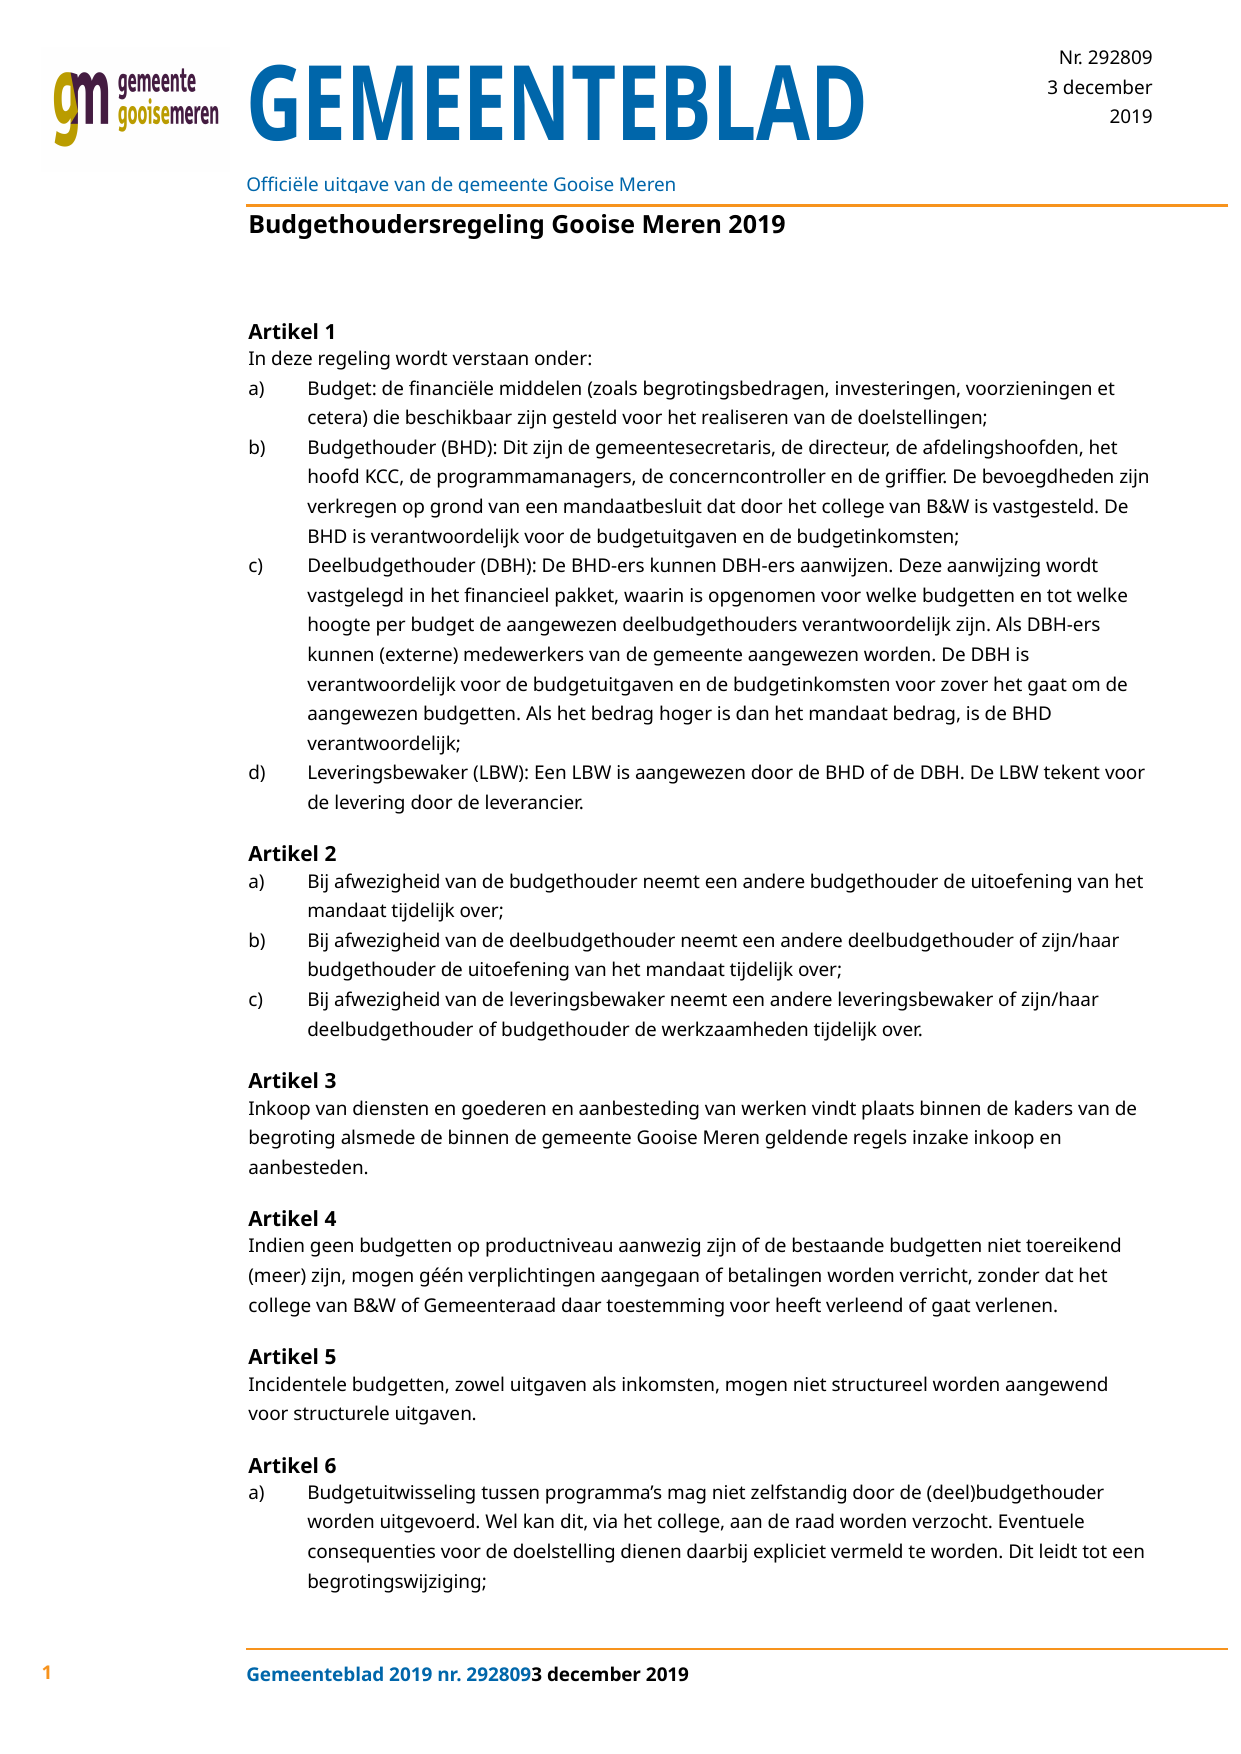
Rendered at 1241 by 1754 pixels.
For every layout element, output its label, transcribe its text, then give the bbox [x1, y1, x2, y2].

text Artikel 6 [248, 1451, 1152, 1479]
text Artikel 3 [248, 1066, 1152, 1095]
list Bij afwezigheid van de deelbudgethouder neemt een andere deelbudgethouder of zijn/haar budgethouder de uitoefening van het mandaat tijdelijk over; [248, 927, 1152, 982]
text Indien geen budgetten op productniveau aanwezig zijn of de bestaande budgetten niet toereikend (meer) zijn, mogen géén verplichtingen aangegaan of betalingen worden verricht, zonder dat het college van B&W of Gemeenteraad daar toestemming voor heeft verleend of gaat verlenen. [248, 1233, 1152, 1318]
text Artikel 5 [248, 1342, 1152, 1371]
list Budget: de financiële middelen (zoals begrotingsbedragen, investeringen, voorzieningen et cetera) die beschikbaar zijn gesteld voor het realiseren van de doelstellingen; [248, 375, 1152, 430]
text Budgethoudersregeling Gooise Meren 2019 [248, 207, 1152, 241]
list Bij afwezigheid van de budgethouder neemt een andere budgethouder de uitoefening van het mandaat tijdelijk over; [248, 868, 1152, 923]
list Bij afwezigheid van de leveringsbewaker neemt een andere leveringsbewaker of zijn/haar deelbudgethouder of budgethouder de werkzaamheden tijdelijk over. [248, 986, 1152, 1042]
text Incidentele budgetten, zowel uitgaven als inkomsten, mogen niet structureel worden aangewend voor structurele uitgaven. [248, 1371, 1152, 1426]
list Deelbudgethouder (DBH): De BHD-ers kunnen DBH-ers aanwijzen. Deze aanwijzing wordt vastgelegd in het financieel pakket, waarin is opgenomen voor welke budgetten en tot welke hoogte per budget de aangewezen deelbudgethouders verantwoordelijk zijn. Als DBH-ers kunnen (externe) medewerkers van de gemeente aangewezen worden. De DBH is verantwoordelijk voor de budgetuitgaven en de budgetinkomsten voor zover het gaat om de aangewezen budgetten. Als het bedrag hoger is dan het mandaat bedrag, is de BHD verantwoordelijk; [248, 552, 1152, 756]
picture [41, 47, 231, 172]
text Inkoop van diensten en goederen en aanbesteding van werken vindt plaats binnen de kaders van de begroting alsmede de binnen de gemeente Gooise Meren geldende regels inzake inkoop en aanbesteden. [248, 1095, 1152, 1179]
text Artikel 2 [248, 839, 1152, 868]
list Leveringsbewaker (LBW): Een LBW is aangewezen door de BHD of de DBH. De LBW tekent voor de levering door de leverancier. [248, 759, 1152, 815]
text In deze regeling wordt verstaan onder: [248, 345, 1152, 371]
text Artikel 4 [248, 1204, 1152, 1233]
text Artikel 1 [248, 317, 1152, 345]
list Budgethouder (BHD): Dit zijn de gemeentesecretaris, de directeur, de afdelingshoofden, het hoofd KCC, de programmamanagers, de concerncontroller en de griffier. De bevoegdheden zijn verkregen op grond van een mandaatbesluit dat door het college van B&W is vastgesteld. De BHD is verantwoordelijk voor de budgetuitgaven en de budgetinkomsten; [248, 434, 1152, 548]
list Budgetuitwisseling tussen programma’s mag niet zelfstandig door de (deel)budgethouder worden uitgevoerd. Wel kan dit, via het college, aan de raad worden verzocht. Eventuele consequenties voor de doelstelling dienen daarbij expliciet vermeld te worden. Dit leidt tot een begrotingswijziging; [248, 1479, 1152, 1594]
